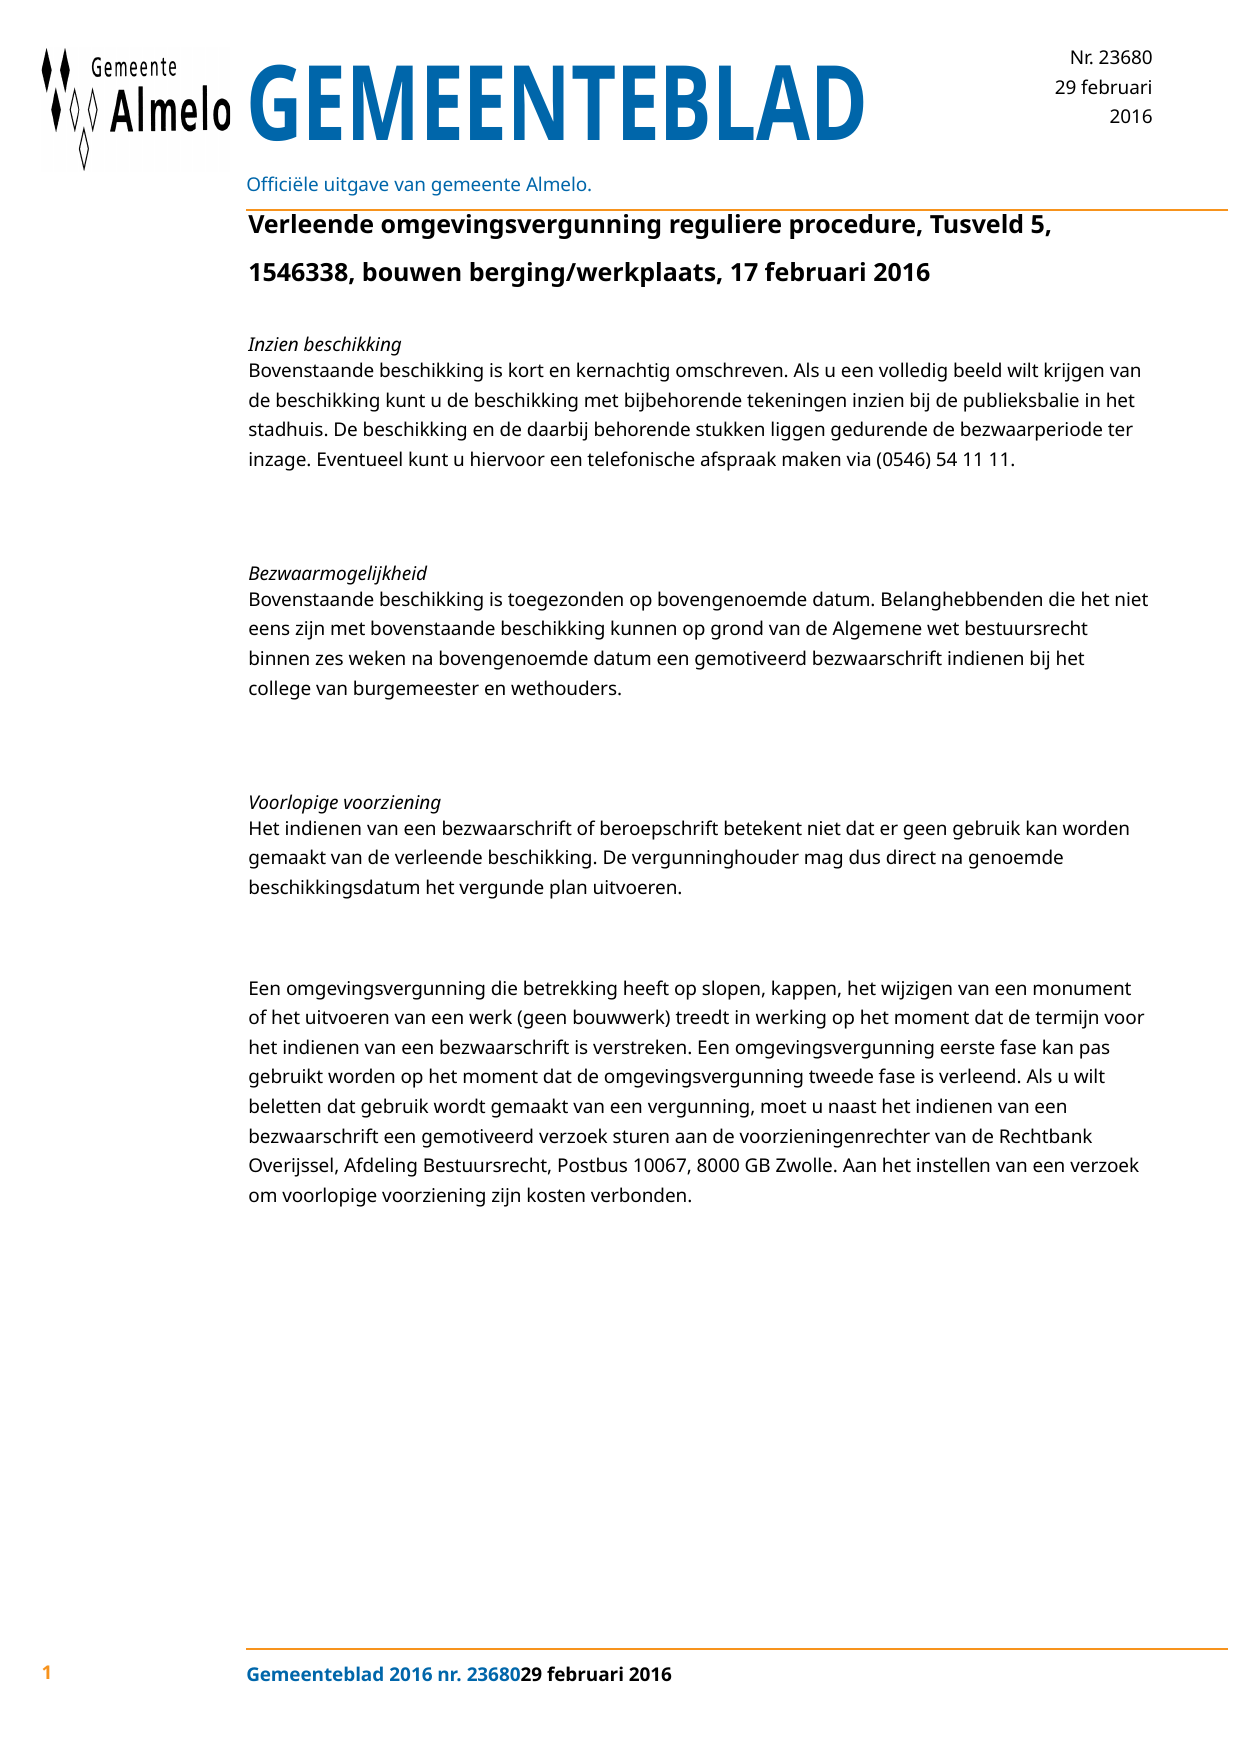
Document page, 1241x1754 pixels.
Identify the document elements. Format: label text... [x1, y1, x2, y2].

picture [41, 47, 231, 172]
text Een omgevingsvergunning die betrekking heeft op slopen, kappen, het wijzigen van een monument of het uitvoeren van een werk (geen bouwwerk) treedt in werking op het moment dat de termijn voor het indienen van een bezwaarschrift is verstreken. Een omgevingsvergunning eerste fase kan pas gebruikt worden op het moment dat de omgevingsvergunning tweede fase is verleend. Als u wilt beletten dat gebruik wordt gemaakt van een vergunning, moet u naast het indienen van een bezwaarschrift een gemotiveerd verzoek sturen aan de voorzieningenrechter van de Rechtbank Overijssel, Afdeling Bestuursrecht, Postbus 10067, 8000 GB Zwolle. Aan het instellen van een verzoek om voorlopige voorziening zijn kosten verbonden. [248, 975, 1152, 1208]
text Bezwaarmogelijkheid [248, 560, 1152, 586]
text Verleende omgevingsvergunning reguliere procedure, Tusveld 5, 1546338, bouwen berging/werkplaats, 17 februari 2016 [248, 211, 1152, 288]
text Voorlopige voorziening [248, 789, 1152, 815]
text Bovenstaande beschikking is kort en kernachtig omschreven. Als u een volledig beeld wilt krijgen van de beschikking kunt u de beschikking met bijbehorende tekeningen inzien bij de publieksbalie in het stadhuis. De beschikking en de daarbij behorende stukken liggen gedurende de bezwaarperiode ter inzage. Eventueel kunt u hiervoor een telefonische afspraak maken via (0546) 54 11 11. [248, 357, 1152, 472]
text Inzien beschikking [248, 331, 1152, 357]
text Het indienen van een bezwaarschrift of beroepschrift betekent niet dat er geen gebruik kan worden gemaakt van de verleende beschikking. De vergunninghouder mag dus direct na genoemde beschikkingsdatum het vergunde plan uitvoeren. [248, 815, 1152, 900]
text Bovenstaande beschikking is toegezonden op bovengenoemde datum. Belanghebbenden die het niet eens zijn met bovenstaande beschikking kunnen op grond van de Algemene wet bestuursrecht binnen zes weken na bovengenoemde datum een gemotiveerd bezwaarschrift indienen bij het college van burgemeester en wethouders. [248, 586, 1152, 701]
